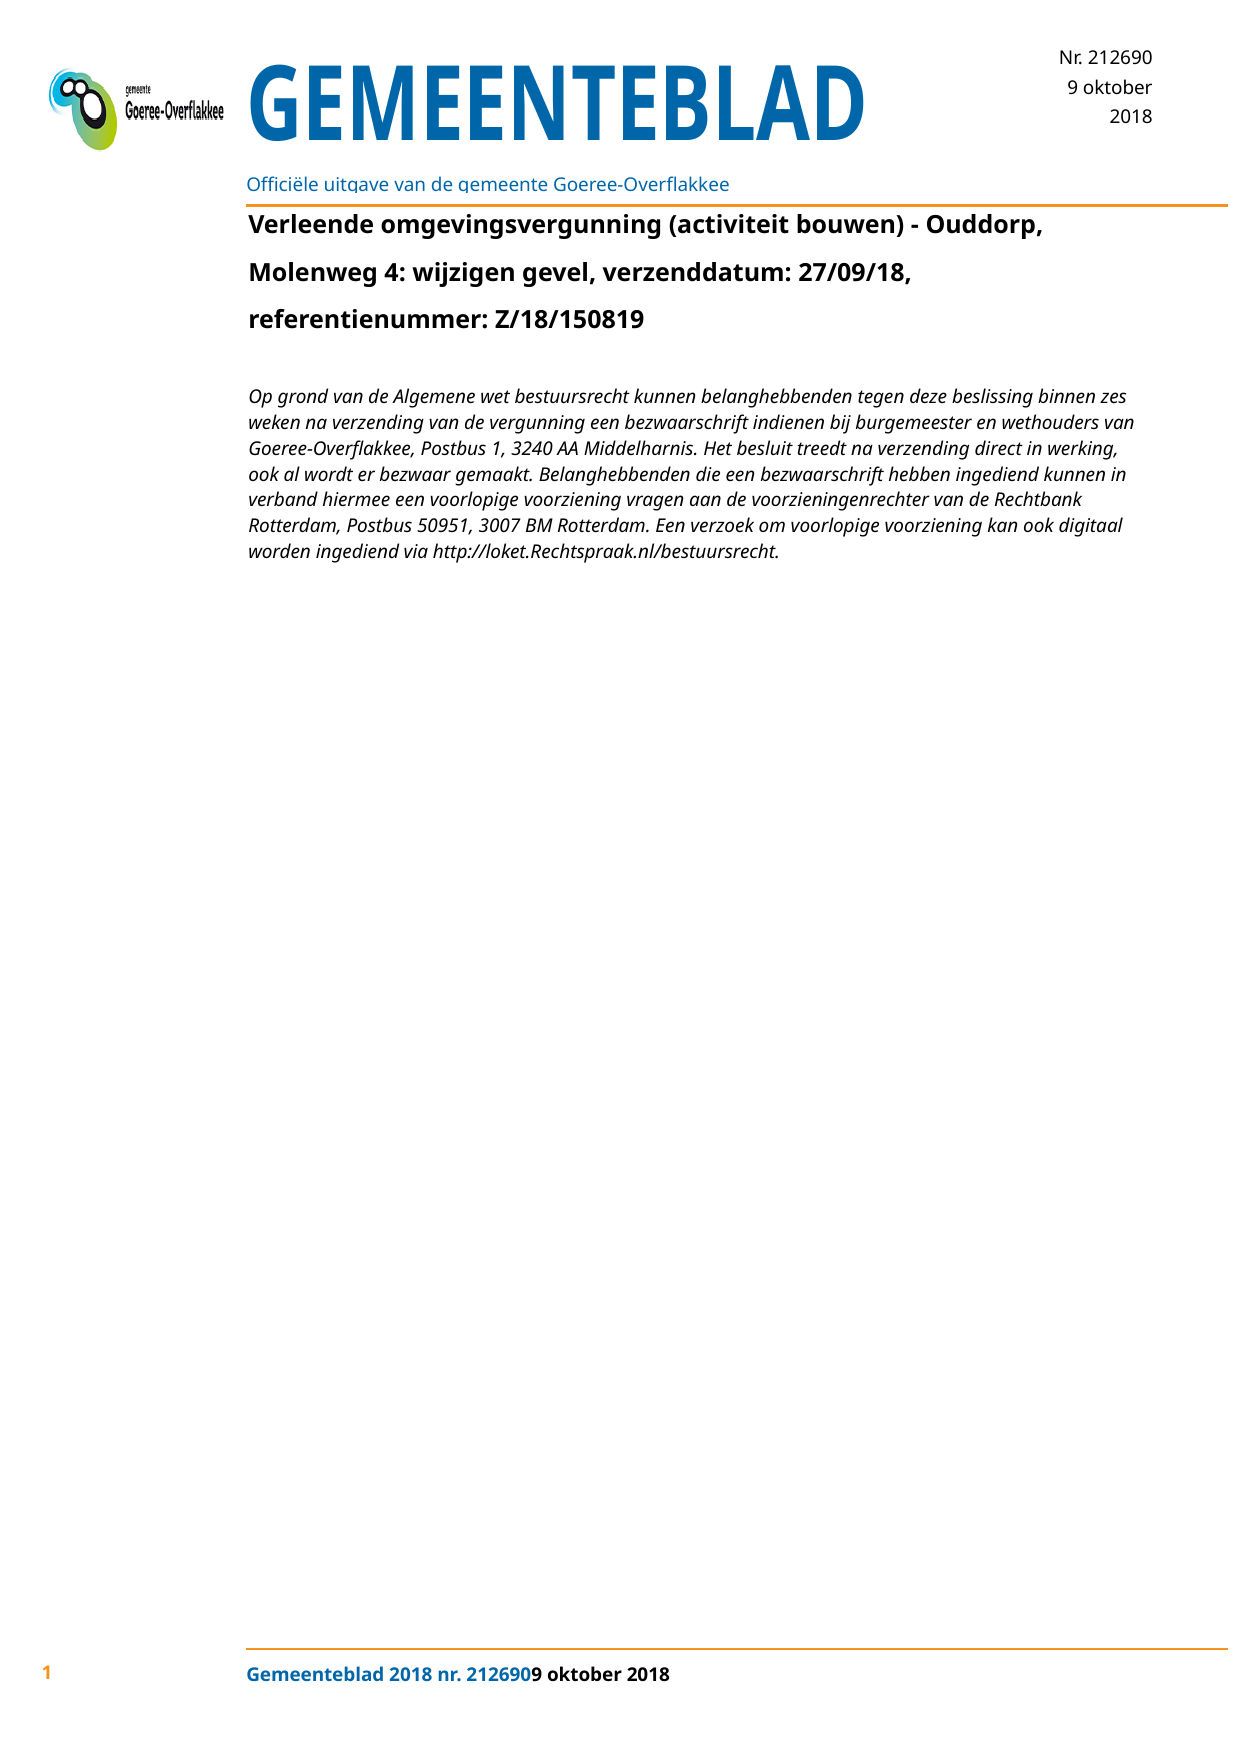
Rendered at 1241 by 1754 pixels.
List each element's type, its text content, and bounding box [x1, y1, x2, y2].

text Op grond van de Algemene wet bestuursrecht kunnen belanghebbenden tegen deze beslissing binnen zes weken na verzending van de vergunning een bezwaarschrift indienen bij burgemeester en wethouders van Goeree-Overflakkee, Postbus 1, 3240 AA Middelharnis. Het besluit treedt na verzending direct in werking, ook al wordt er bezwaar gemaakt. Belanghebbenden die een bezwaarschrift hebben ingediend kunnen in verband hiermee een voorlopige voorziening vragen aan de voorzieningenrechter van de Rechtbank Rotterdam, Postbus 50951, 3007 BM Rotterdam. Een verzoek om voorlopige voorziening kan ook digitaal worden ingediend via http://loket.Rechtspraak.nl/bestuursrecht. [248, 384, 1152, 564]
text Verleende omgevingsvergunning (activiteit bouwen) - Ouddorp, Molenweg 4: wijzigen gevel, verzenddatum: 27/09/18, referentienummer: Z/18/150819 [248, 207, 1152, 336]
picture [41, 47, 231, 172]
